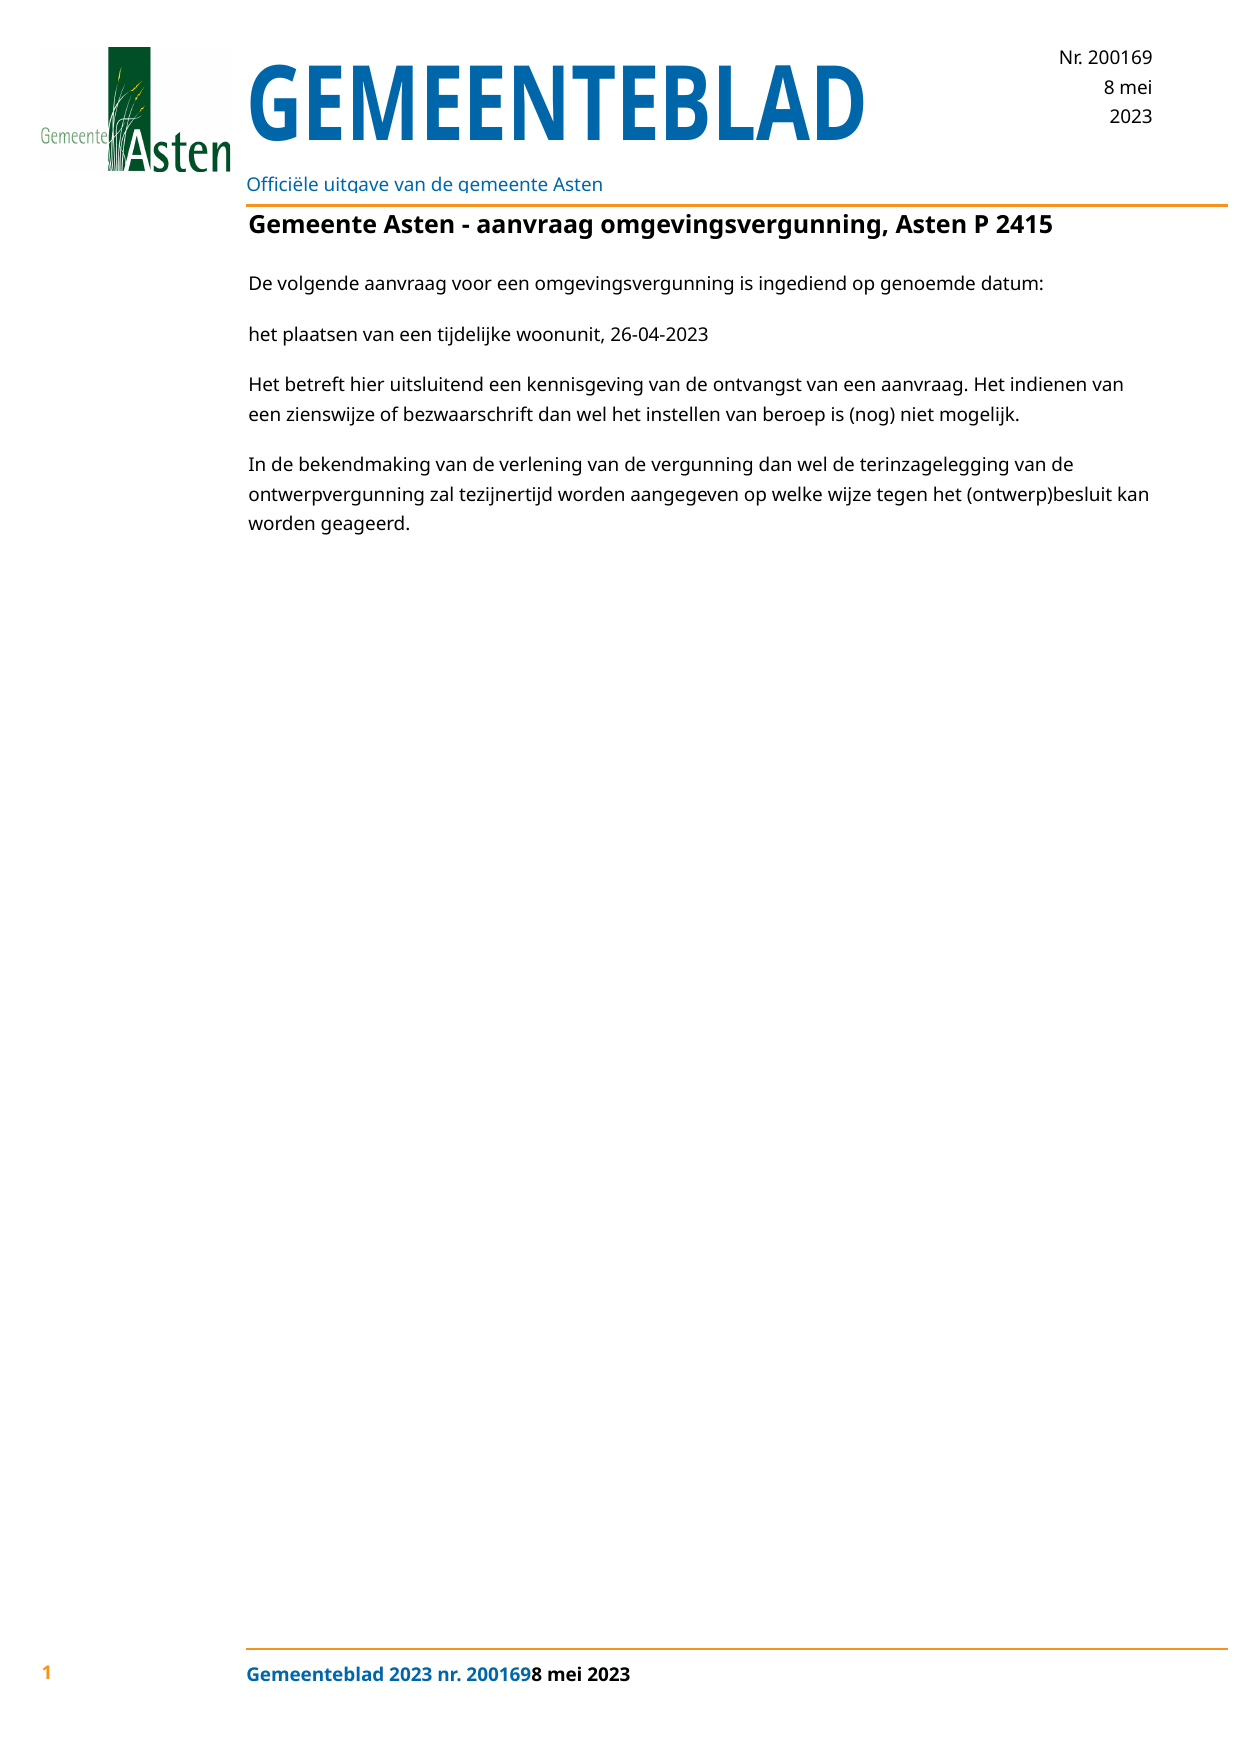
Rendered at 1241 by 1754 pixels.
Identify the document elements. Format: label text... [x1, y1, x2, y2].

text De volgende aanvraag voor een omgevingsvergunning is ingediend op genoemde datum: [248, 270, 1152, 296]
text Gemeente Asten - aanvraag omgevingsvergunning, Asten P 2415 [248, 207, 1152, 241]
picture [41, 47, 231, 172]
text In de bekendmaking van de verlening van de vergunning dan wel de terinzagelegging van de ontwerpvergunning zal tezijnertijd worden aangegeven op welke wijze tegen het (ontwerp)besluit kan worden geageerd. [248, 451, 1152, 536]
text het plaatsen van een tijdelijke woonunit, 26-04-2023 [248, 321, 1152, 346]
text Het betreft hier uitsluitend een kennisgeving van de ontvangst van een aanvraag. Het indienen van een zienswijze of bezwaarschrift dan wel het instellen van beroep is (nog) niet mogelijk. [248, 371, 1152, 426]
